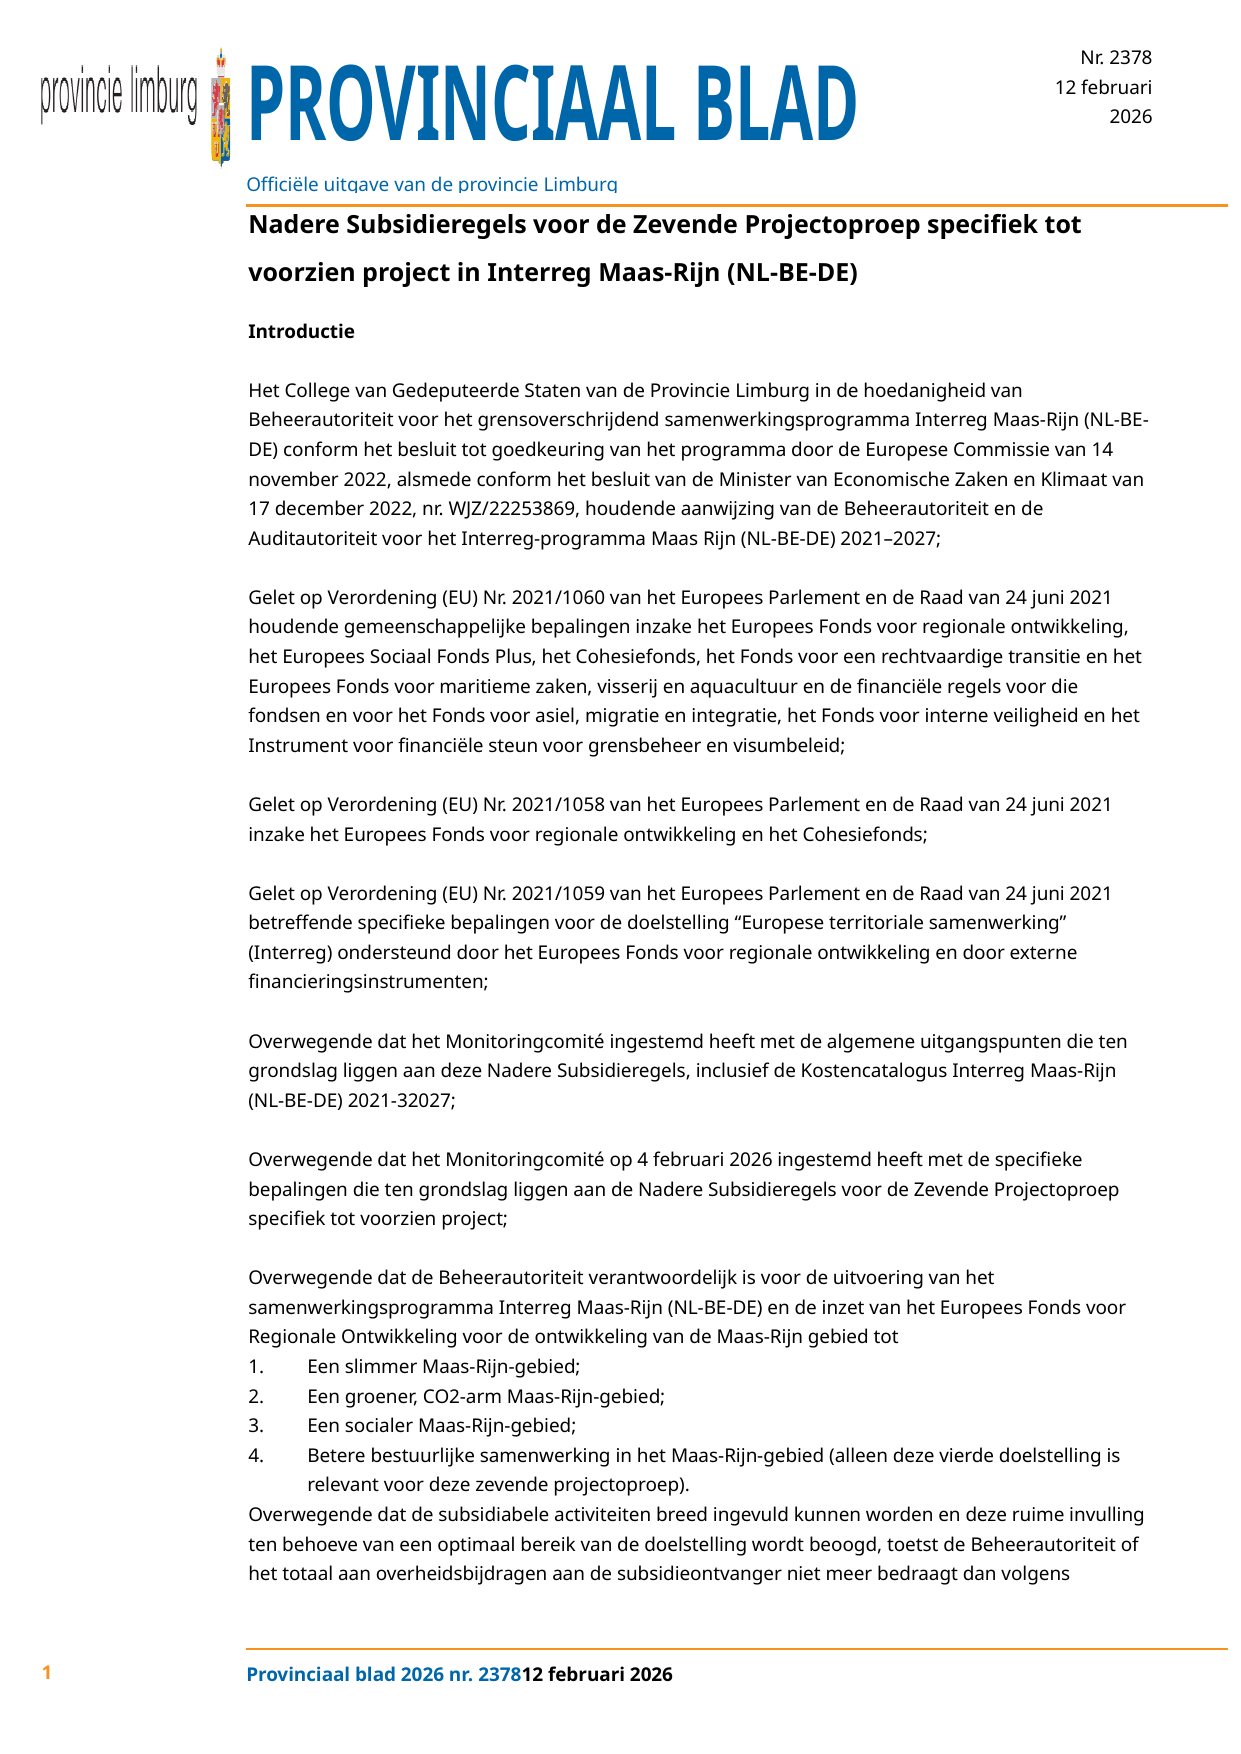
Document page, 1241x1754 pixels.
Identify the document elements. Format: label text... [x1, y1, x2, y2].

list Een socialer Maas-Rijn-gebied; [248, 1412, 1152, 1438]
text Overwegende dat het Monitoringcomité ingestemd heeft met de algemene uitgangspunten die ten grondslag liggen aan deze Nadere Subsidieregels, inclusief de Kostencatalogus Interreg Maas-Rijn (NL-BE-DE) 2021-32027; [248, 1028, 1152, 1113]
text Overwegende dat het Monitoringcomité op 4 februari 2026 ingestemd heeft met de specifieke bepalingen die ten grondslag liggen aan de Nadere Subsidieregels voor de Zevende Projectoproep specifiek tot voorzien project; [248, 1146, 1152, 1231]
text Nadere Subsidieregels voor de Zevende Projectoproep specifiek tot voorzien project in Interreg Maas-Rijn (NL-BE-DE) [248, 207, 1152, 288]
text Overwegende dat de Beheerautoriteit verantwoordelijk is voor de uitvoering van het samenwerkingsprogramma Interreg Maas-Rijn (NL-BE-DE) en de inzet van het Europees Fonds voor Regionale Ontwikkeling voor de ontwikkeling van de Maas-Rijn gebied tot [248, 1264, 1152, 1349]
text Introductie [248, 318, 1152, 344]
text Gelet op Verordening (EU) Nr. 2021/1060 van het Europees Parlement en de Raad van 24 juni 2021 houdende gemeenschappelijke bepalingen inzake het Europees Fonds voor regionale ontwikkeling, het Europees Sociaal Fonds Plus, het Cohesiefonds, het Fonds voor een rechtvaardige transitie en het Europees Fonds voor maritieme zaken, visserij en aquacultuur en de financiële regels voor die fondsen en voor het Fonds voor asiel, migratie en integratie, het Fonds voor interne veiligheid en het Instrument voor financiële steun voor grensbeheer en visumbeleid; [248, 584, 1152, 758]
list Een slimmer Maas-Rijn-gebied; [248, 1353, 1152, 1379]
list Een groener, CO2-arm Maas-Rijn-gebied; [248, 1383, 1152, 1409]
text Gelet op Verordening (EU) Nr. 2021/1059 van het Europees Parlement en de Raad van 24 juni 2021 betreffende specifieke bepalingen voor de doelstelling “Europese territoriale samenwerking” (Interreg) ondersteund door het Europees Fonds voor regionale ontwikkeling en door externe financieringsinstrumenten; [248, 880, 1152, 994]
text Gelet op Verordening (EU) Nr. 2021/1058 van het Europees Parlement en de Raad van 24 juni 2021 inzake het Europees Fonds voor regionale ontwikkeling en het Cohesiefonds; [248, 791, 1152, 847]
list Betere bestuurlijke samenwerking in het Maas-Rijn-gebied (alleen deze vierde doelstelling is relevant voor deze zevende projectoproep). [248, 1442, 1152, 1497]
picture [41, 47, 231, 172]
text Overwegende dat de subsidiabele activiteiten breed ingevuld kunnen worden en deze ruime invulling ten behoeve van een optimaal bereik van de doelstelling wordt beoogd, toetst de Beheerautoriteit of het totaal aan overheidsbijdragen aan de subsidieontvanger niet meer bedraagt dan volgens [248, 1501, 1152, 1586]
text Het College van Gedeputeerde Staten van de Provincie Limburg in de hoedanigheid van Beheerautoriteit voor het grensoverschrijdend samenwerkingsprogramma Interreg Maas-Rijn (NL-BE-DE) conform het besluit tot goedkeuring van het programma door de Europese Commissie van 14 november 2022, alsmede conform het besluit van de Minister van Economische Zaken en Klimaat van 17 december 2022, nr. WJZ/22253869, houdende aanwijzing van de Beheerautoriteit en de Auditautoriteit voor het Interreg-programma Maas Rijn (NL-BE-DE) 2021–2027; [248, 377, 1152, 551]
